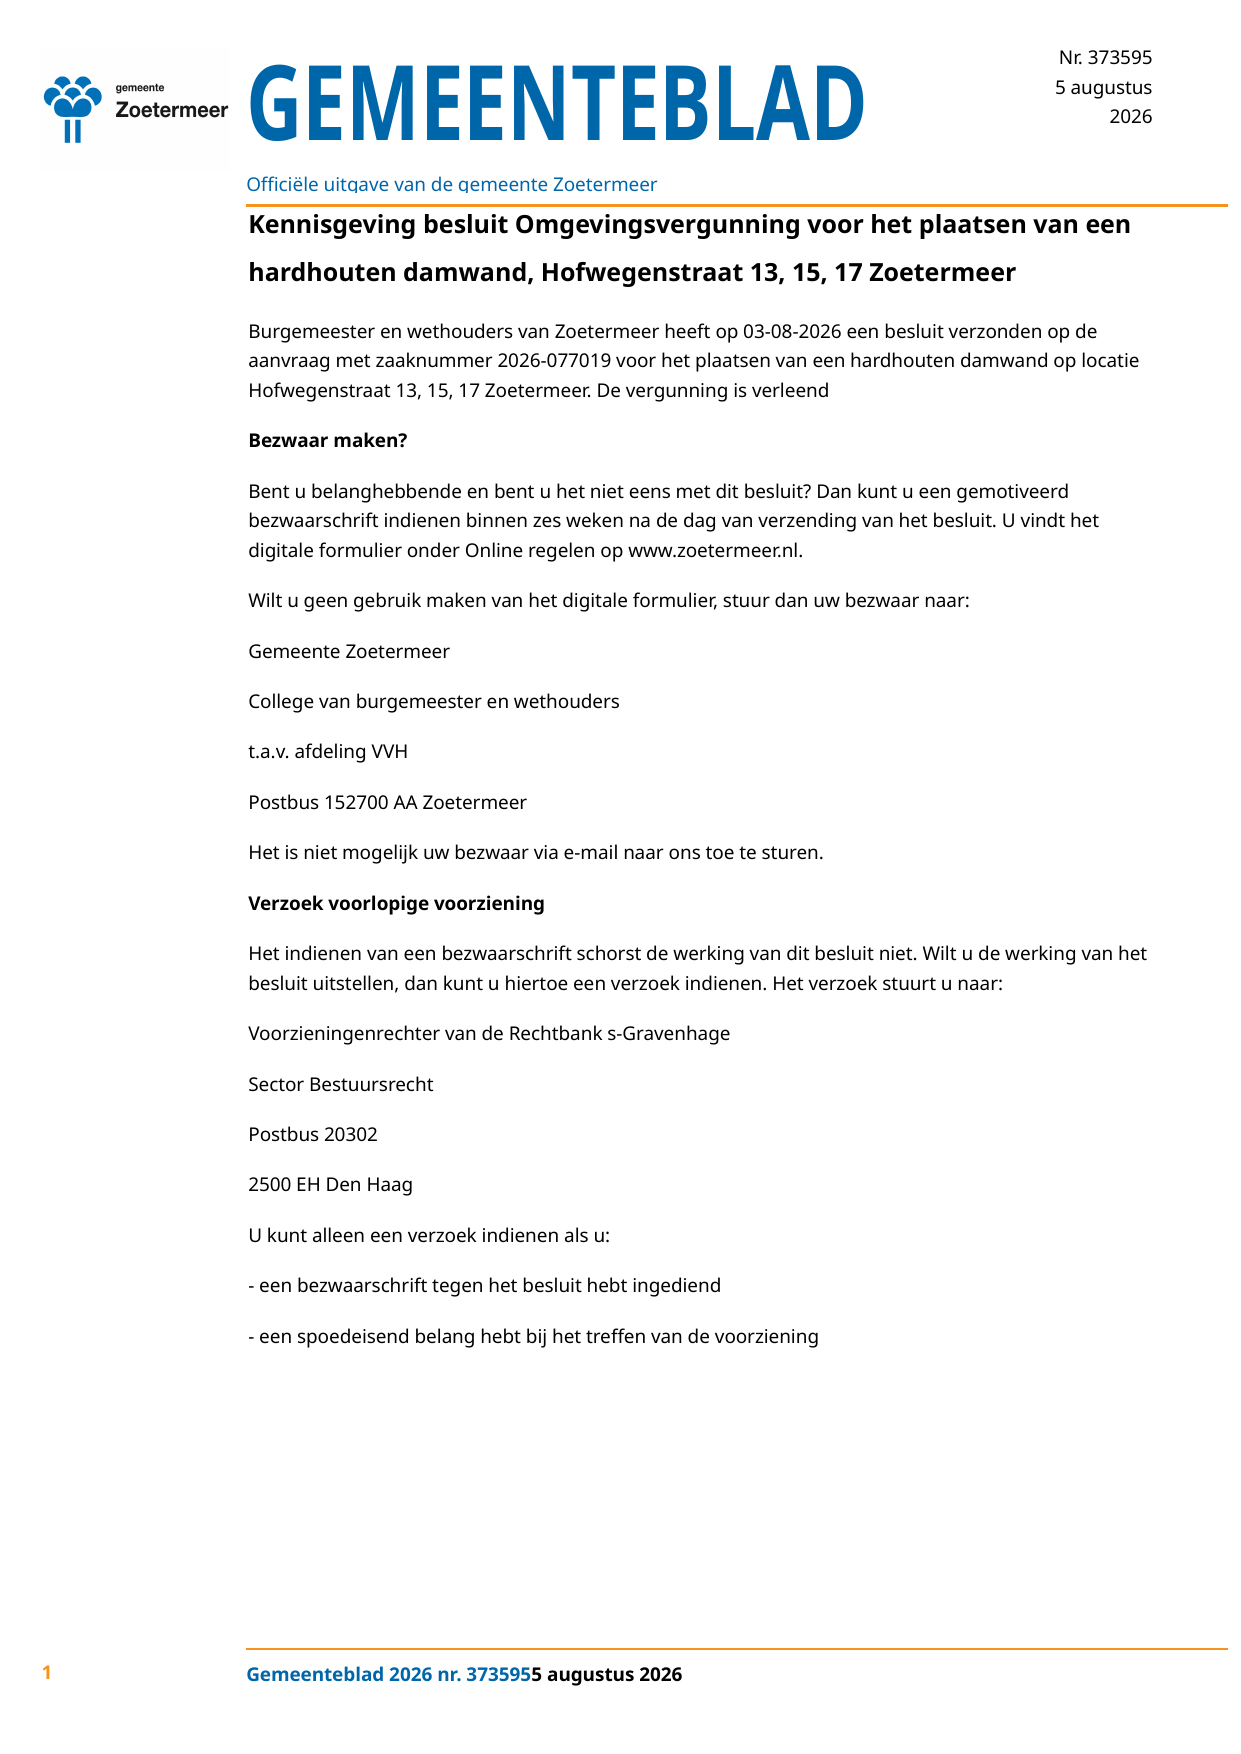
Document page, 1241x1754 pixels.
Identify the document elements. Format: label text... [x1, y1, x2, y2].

text Burgemeester en wethouders van Zoetermeer heeft op 03-08-2026 een besluit verzonden op de aanvraag met zaaknummer 2026-077019 voor het plaatsen van een hardhouten damwand op locatie Hofwegenstraat 13, 15, 17 Zoetermeer. De vergunning is verleend [248, 318, 1152, 403]
text Postbus 20302 [248, 1121, 1152, 1147]
text Gemeente Zoetermeer [248, 638, 1152, 664]
text 2500 EH Den Haag [248, 1172, 1152, 1197]
text - een spoedeisend belang hebt bij het treffen van de voorziening [248, 1323, 1152, 1349]
text Het is niet mogelijk uw bezwaar via e-mail naar ons toe te sturen. [248, 839, 1152, 865]
text t.a.v. afdeling VVH [248, 739, 1152, 764]
text College van burgemeester en wethouders [248, 688, 1152, 714]
text Kennisgeving besluit Omgevingsvergunning voor het plaatsen van een hardhouten damwand, Hofwegenstraat 13, 15, 17 Zoetermeer [248, 207, 1152, 288]
text - een bezwaarschrift tegen het besluit hebt ingediend [248, 1272, 1152, 1298]
text Sector Bestuursrecht [248, 1071, 1152, 1097]
text Bent u belanghebbende en bent u het niet eens met dit besluit? Dan kunt u een gemotiveerd bezwaarschrift indienen binnen zes weken na de dag van verzending van het besluit. U vindt het digitale formulier onder Online regelen op www.zoetermeer.nl. [248, 478, 1152, 563]
text Bezwaar maken? [248, 427, 1152, 453]
picture [41, 47, 231, 172]
text Wilt u geen gebruik maken van het digitale formulier, stuur dan uw bezwaar naar: [248, 587, 1152, 613]
text Het indienen van een bezwaarschrift schorst de werking van dit besluit niet. Wilt u de werking van het besluit uitstellen, dan kunt u hiertoe een verzoek indienen. Het verzoek stuurt u naar: [248, 940, 1152, 996]
text U kunt alleen een verzoek indienen als u: [248, 1222, 1152, 1248]
text Verzoek voorlopige voorziening [248, 890, 1152, 916]
text Voorzieningenrechter van de Rechtbank s-Gravenhage [248, 1020, 1152, 1046]
text Postbus 152700 AA Zoetermeer [248, 789, 1152, 815]
